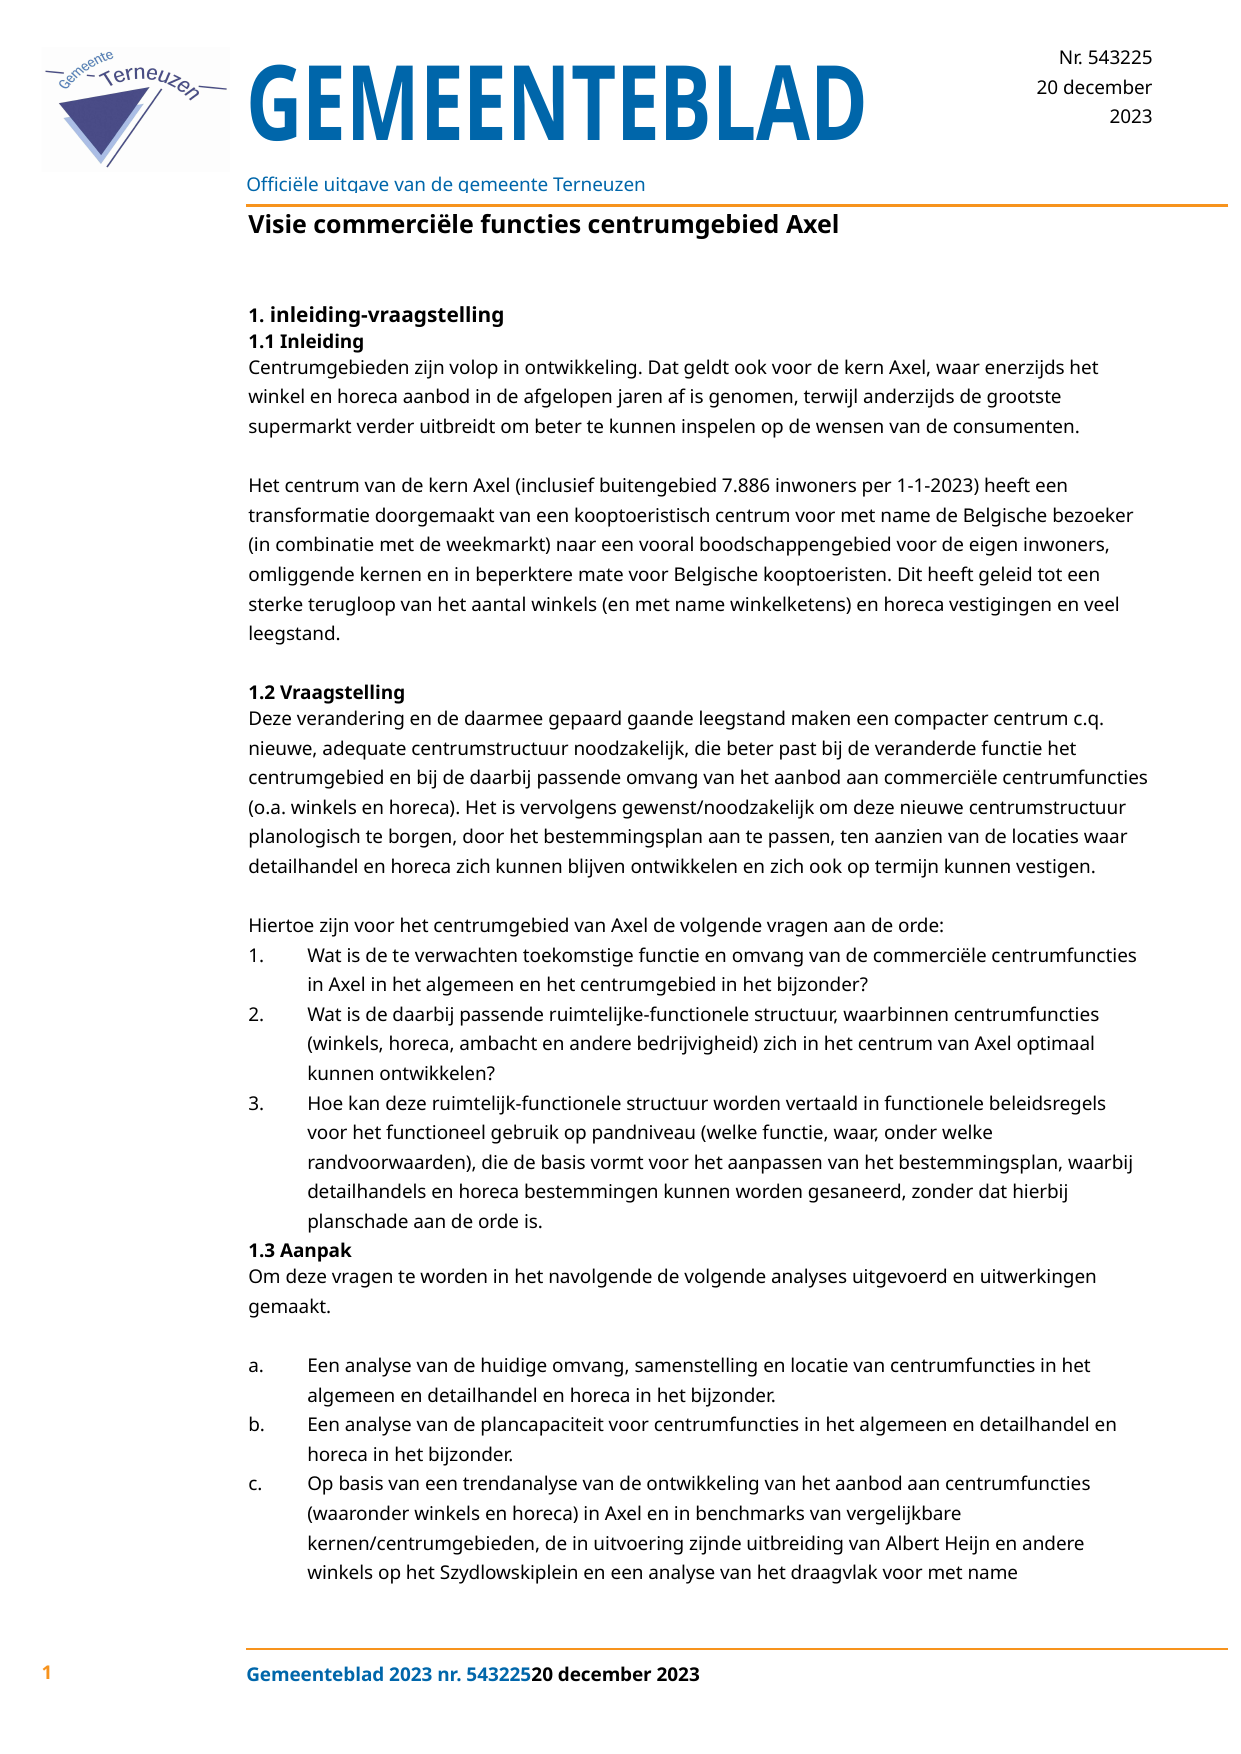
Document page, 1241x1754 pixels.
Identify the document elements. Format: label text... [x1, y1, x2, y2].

text Centrumgebieden zijn volop in ontwikkeling. Dat geldt ook voor de kern Axel, waar enerzijds het winkel en horeca aanbod in de afgelopen jaren af is genomen, terwijl anderzijds de grootste supermarkt verder uitbreidt om beter te kunnen inspelen op de wensen van de consumenten. [248, 354, 1152, 439]
list Op basis van een trendanalyse van de ontwikkeling van het aanbod aan centrumfuncties (waaronder winkels en horeca) in Axel en in benchmarks van vergelijkbare kernen/centrumgebieden, de in uitvoering zijnde uitbreiding van Albert Heijn en andere winkels op het Szydlowskiplein en een analyse van het draagvlak voor met name [248, 1471, 1152, 1585]
text Visie commerciële functies centrumgebied Axel [248, 207, 1152, 241]
list Hoe kan deze ruimtelijk-functionele structuur worden vertaald in functionele beleidsregels voor het functioneel gebruik op pandniveau (welke functie, waar, onder welke randvoorwaarden), die de basis vormt voor het aanpassen van het bestemmingsplan, waarbij detailhandels en horeca bestemmingen kunnen worden gesaneerd, zonder dat hierbij planschade aan de orde is. [248, 1090, 1152, 1234]
list Wat is de te verwachten toekomstige functie en omvang van de commerciële centrumfuncties in Axel in het algemeen en het centrumgebied in het bijzonder? [248, 942, 1152, 997]
text 1.1 Inleiding [248, 328, 1152, 354]
text Om deze vragen te worden in het navolgende de volgende analyses uitgevoerd en uitwerkingen gemaakt. [248, 1263, 1152, 1319]
list Een analyse van de huidige omvang, samenstelling en locatie van centrumfuncties in het algemeen en detailhandel en horeca in het bijzonder. [248, 1352, 1152, 1407]
picture [41, 47, 231, 172]
list Wat is de daarbij passende ruimtelijke-functionele structuur, waarbinnen centrumfuncties (winkels, horeca, ambacht en andere bedrijvigheid) zich in het centrum van Axel optimaal kunnen ontwikkelen? [248, 1001, 1152, 1086]
text 1.3 Aanpak [248, 1238, 1152, 1263]
text Het centrum van de kern Axel (inclusief buitengebied 7.886 inwoners per 1-1-2023) heeft een transformatie doorgemaakt van een kooptoeristisch centrum voor met name de Belgische bezoeker (in combinatie met de weekmarkt) naar een vooral boodschappengebied voor de eigen inwoners, omliggende kernen en in beperktere mate voor Belgische kooptoeristen. Dit heeft geleid tot een sterke terugloop van het aantal winkels (en met name winkelketens) en horeca vestigingen en veel leegstand. [248, 472, 1152, 646]
text Hiertoe zijn voor het centrumgebied van Axel de volgende vragen aan de orde: [248, 912, 1152, 938]
text Deze verandering en de daarmee gepaard gaande leegstand maken een compacter centrum c.q. nieuwe, adequate centrumstructuur noodzakelijk, die beter past bij de veranderde functie het centrumgebied en bij de daarbij passende omvang van het aanbod aan commerciële centrumfuncties (o.a. winkels en horeca). Het is vervolgens gewenst/noodzakelijk om deze nieuwe centrumstructuur planologisch te borgen, door het bestemmingsplan aan te passen, ten aanzien van de locaties waar detailhandel en horeca zich kunnen blijven ontwikkelen en zich ook op termijn kunnen vestigen. [248, 705, 1152, 879]
text 1.2 Vraagstelling [248, 679, 1152, 705]
text 1. inleiding-vraagstelling [248, 300, 1152, 328]
list Een analyse van de plancapaciteit voor centrumfuncties in het algemeen en detailhandel en horeca in het bijzonder. [248, 1411, 1152, 1467]
